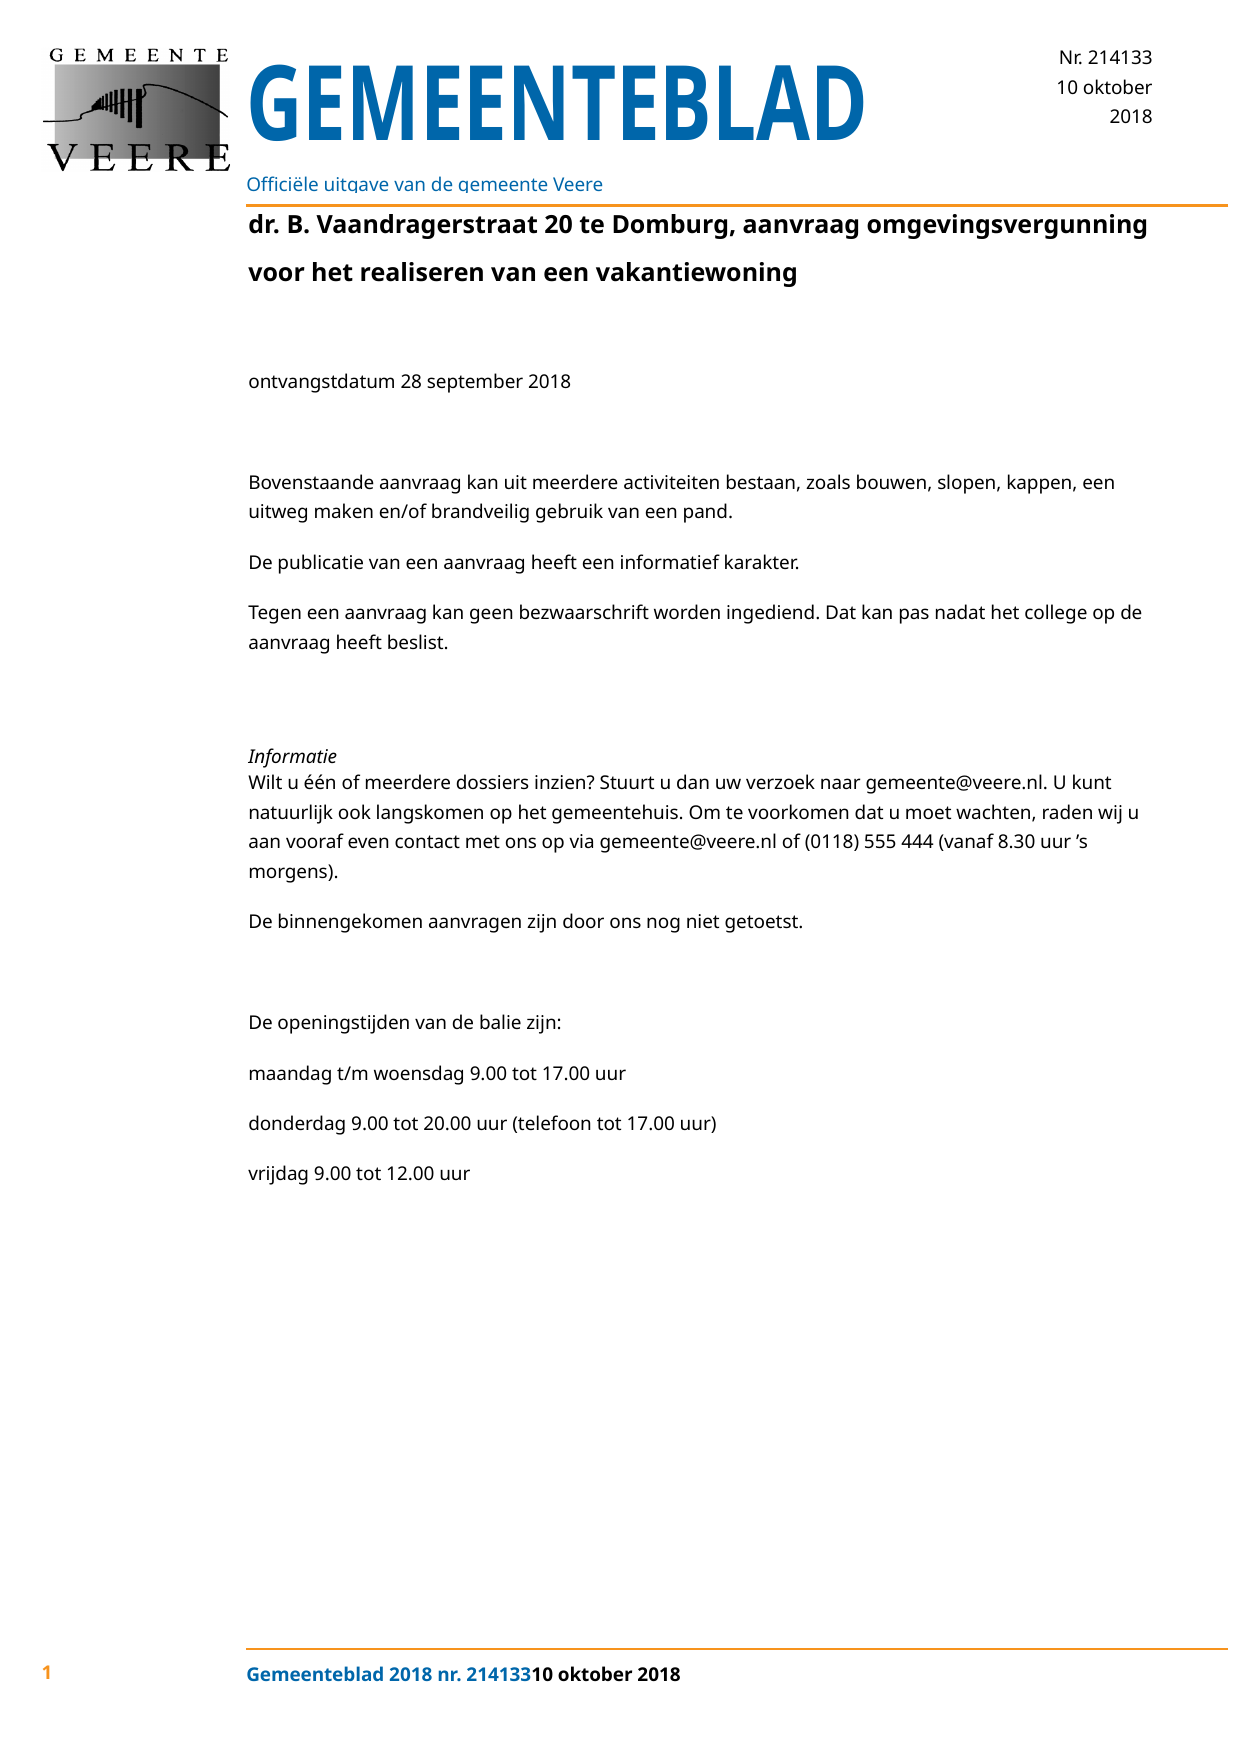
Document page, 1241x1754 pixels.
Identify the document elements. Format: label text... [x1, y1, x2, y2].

text Bovenstaande aanvraag kan uit meerdere activiteiten bestaan, zoals bouwen, slopen, kappen, een uitweg maken en/of brandveilig gebruik van een pand. [248, 469, 1152, 524]
text De publicatie van een aanvraag heeft een informatief karakter. [248, 549, 1152, 575]
text dr. B. Vaandragerstraat 20 te Domburg, aanvraag omgevingsvergunning voor het realiseren van een vakantiewoning [248, 207, 1152, 288]
text ontvangstdatum 28 september 2018 [248, 368, 1152, 394]
text vrijdag 9.00 tot 12.00 uur [248, 1161, 1152, 1186]
text Wilt u één of meerdere dossiers inzien? Stuurt u dan uw verzoek naar gemeente@veere.nl. U kunt natuurlijk ook langskomen op het gemeentehuis. Om te voorkomen dat u moet wachten, raden wij u aan vooraf even contact met ons op via gemeente@veere.nl of (0118) 555 444 (vanaf 8.30 uur ’s morgens). [248, 769, 1152, 884]
picture [41, 47, 231, 172]
text Informatie [248, 743, 1152, 769]
text donderdag 9.00 tot 20.00 uur (telefoon tot 17.00 uur) [248, 1110, 1152, 1136]
text maandag t/m woensdag 9.00 tot 17.00 uur [248, 1060, 1152, 1085]
text De openingstijden van de balie zijn: [248, 1009, 1152, 1035]
text Tegen een aanvraag kan geen bezwaarschrift worden ingediend. Dat kan pas nadat het college op de aanvraag heeft beslist. [248, 599, 1152, 655]
text De binnengekomen aanvragen zijn door ons nog niet getoetst. [248, 908, 1152, 934]
